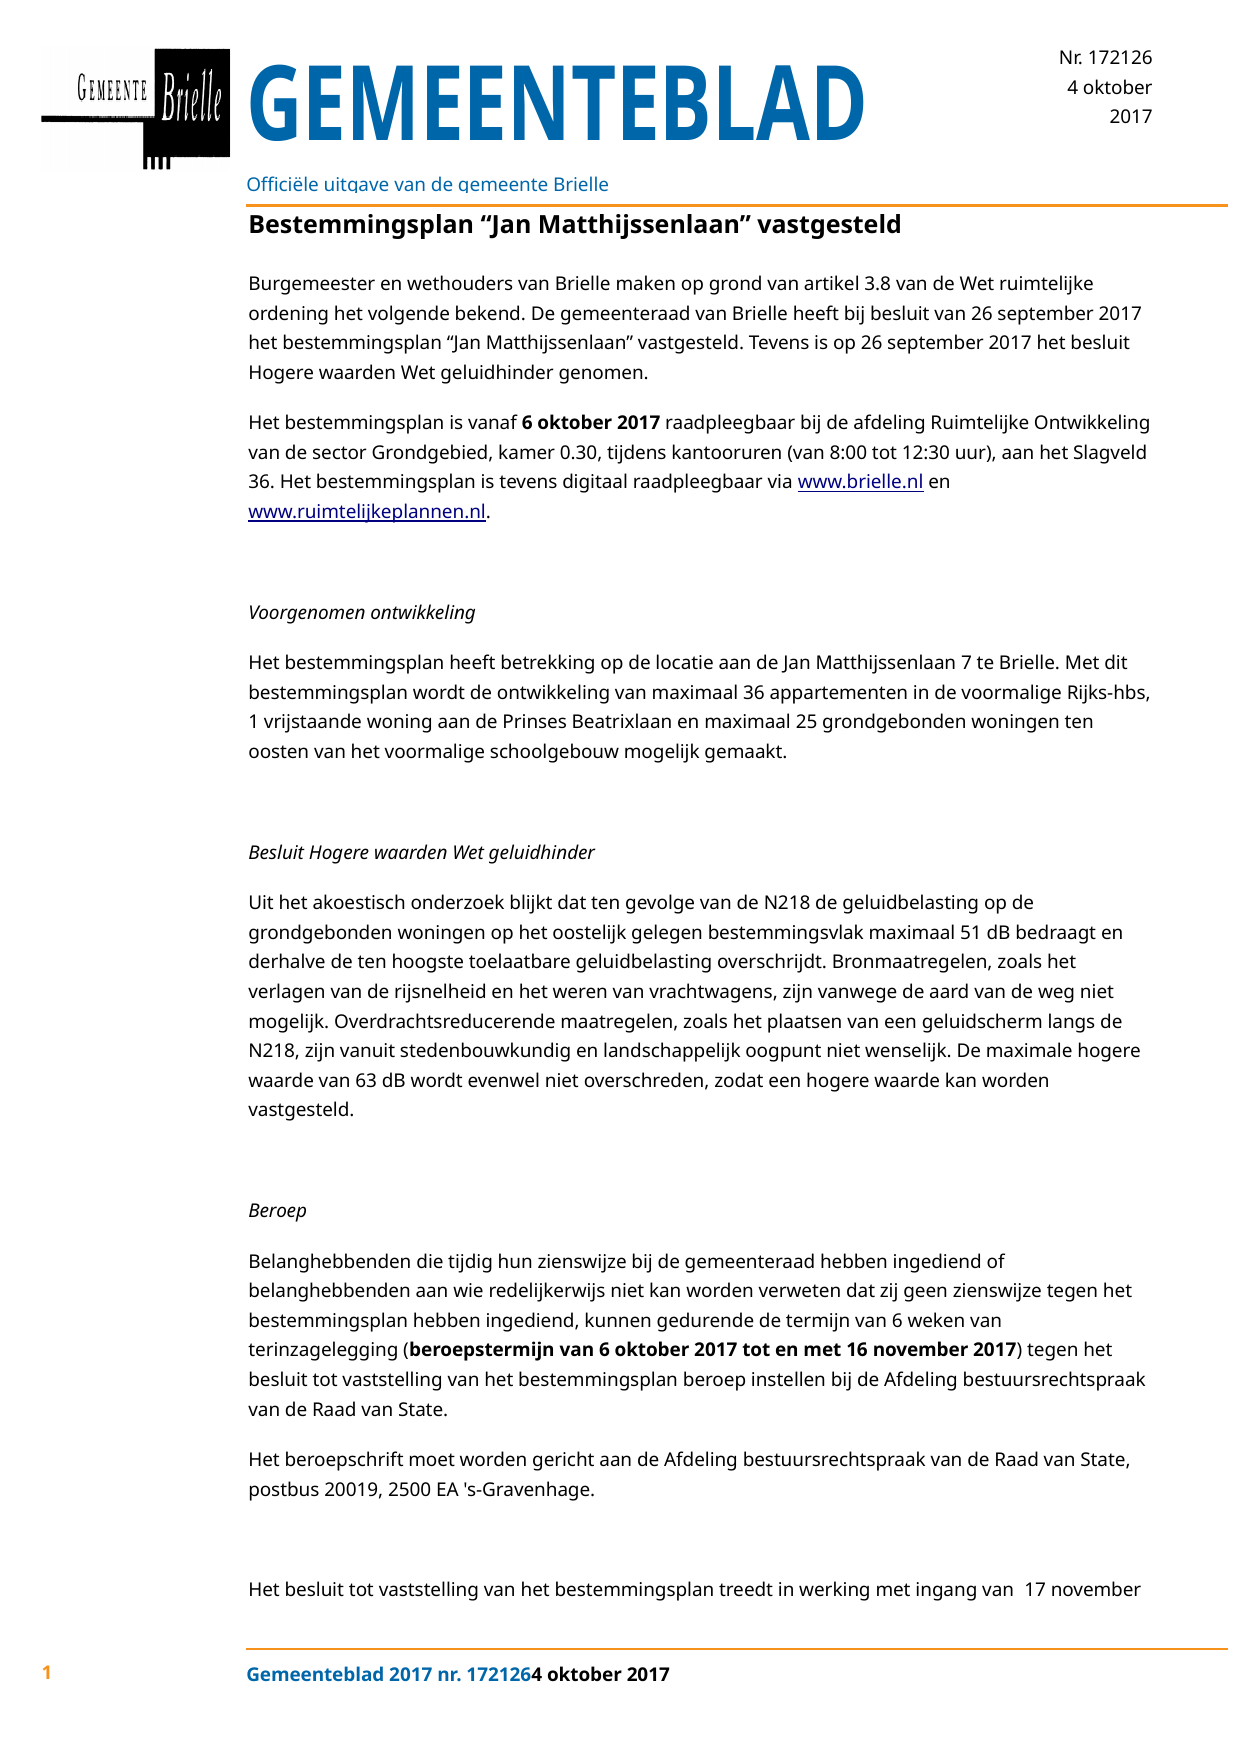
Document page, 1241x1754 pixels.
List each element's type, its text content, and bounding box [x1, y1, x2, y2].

text Het beroepschrift moet worden gericht aan de Afdeling bestuursrechtspraak van de Raad van State, postbus 20019, 2500 EA 's-Gravenhage. [248, 1446, 1152, 1501]
picture [41, 47, 231, 172]
text Voorgenomen ontwikkeling [248, 599, 1152, 625]
text Besluit Hogere waarden Wet geluidhinder [248, 839, 1152, 865]
text Beroep [248, 1197, 1152, 1223]
text Het bestemmingsplan heeft betrekking op de locatie aan de Jan Matthijssenlaan 7 te Brielle. Met dit bestemmingsplan wordt de ontwikkeling van maximaal 36 appartementen in de voormalige Rijks-hbs, 1 vrijstaande woning aan de Prinses Beatrixlaan en maximaal 25 grondgebonden woningen ten oosten van het voormalige schoolgebouw mogelijk gemaakt. [248, 649, 1152, 764]
text Het bestemmingsplan is vanaf 6 oktober 2017 raadpleegbaar bij de afdeling Ruimtelijke Ontwikkeling van de sector Grondgebied, kamer 0.30, tijdens kantooruren (van 8:00 tot 12:30 uur), aan het Slagveld 36. Het bestemmingsplan is tevens digitaal raadpleegbaar via www.brielle.nl en www.ruimtelijkeplannen.nl. [248, 409, 1152, 524]
text Burgemeester en wethouders van Brielle maken op grond van artikel 3.8 van de Wet ruimtelijke ordening het volgende bekend. De gemeenteraad van Brielle heeft bij besluit van 26 september 2017 het bestemmingsplan “Jan Matthijssenlaan” vastgesteld. Tevens is op 26 september 2017 het besluit Hogere waarden Wet geluidhinder genomen. [248, 270, 1152, 385]
text Het besluit tot vaststelling van het bestemmingsplan treedt in werking met ingang van 17 november [248, 1577, 1152, 1602]
text Uit het akoestisch onderzoek blijkt dat ten gevolge van de N218 de geluidbelasting op de grondgebonden woningen op het oostelijk gelegen bestemmingsvlak maximaal 51 dB bedraagt en derhalve de ten hoogste toelaatbare geluidbelasting overschrijdt. Bronmaatregelen, zoals het verlagen van de rijsnelheid en het weren van vrachtwagens, zijn vanwege de aard van de weg niet mogelijk. Overdrachtsreducerende maatregelen, zoals het plaatsen van een geluidscherm langs de N218, zijn vanuit stedenbouwkundig en landschappelijk oogpunt niet wenselijk. De maximale hogere waarde van 63 dB wordt evenwel niet overschreden, zodat een hogere waarde kan worden vastgesteld. [248, 889, 1152, 1122]
text Belanghebbenden die tijdig hun zienswijze bij de gemeenteraad hebben ingediend of belanghebbenden aan wie redelijkerwijs niet kan worden verweten dat zij geen zienswijze tegen het bestemmingsplan hebben ingediend, kunnen gedurende de termijn van 6 weken van terinzagelegging (beroepstermijn van 6 oktober 2017 tot en met 16 november 2017) tegen het besluit tot vaststelling van het bestemmingsplan beroep instellen bij de Afdeling bestuursrechtspraak van de Raad van State. [248, 1248, 1152, 1421]
text Bestemmingsplan “Jan Matthijssenlaan” vastgesteld [248, 207, 1152, 241]
